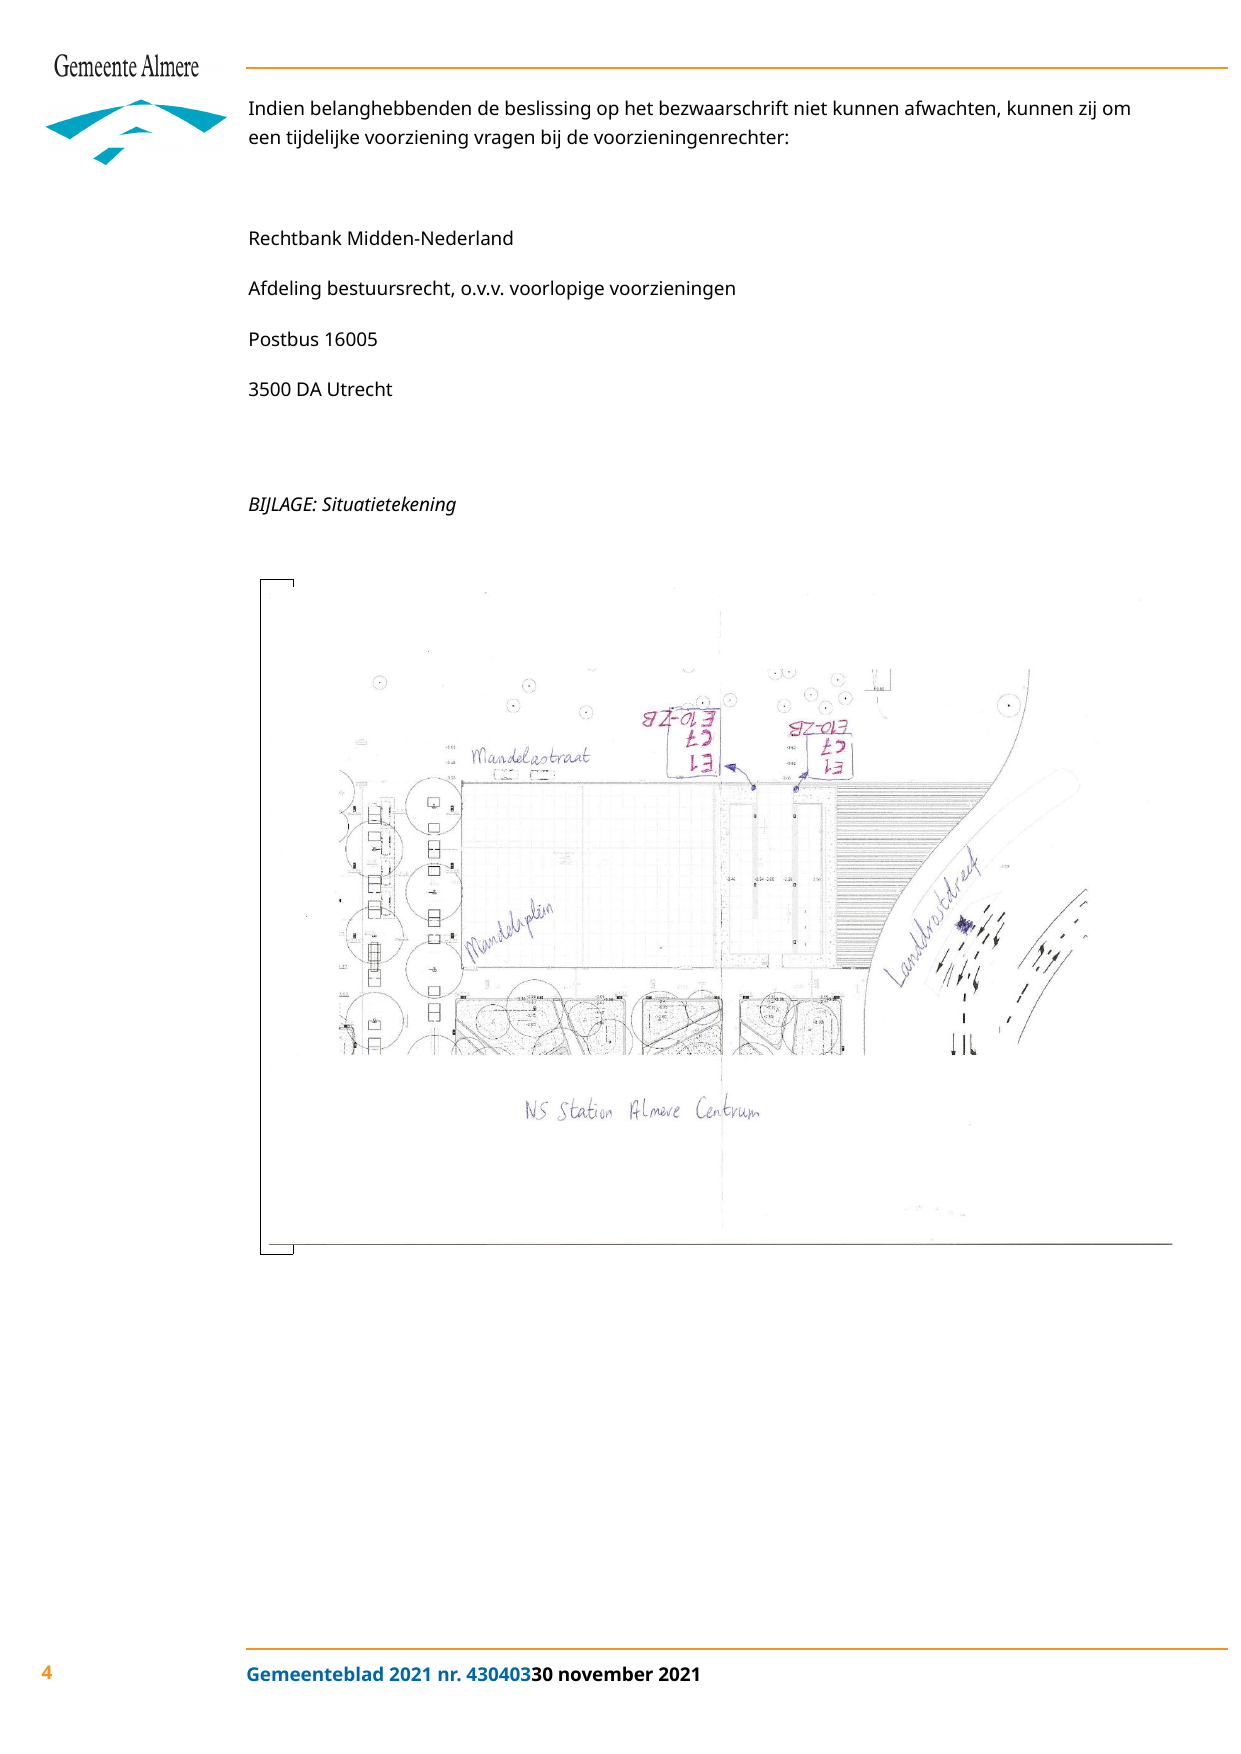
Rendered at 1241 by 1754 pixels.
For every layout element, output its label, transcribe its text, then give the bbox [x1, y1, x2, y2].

text Rechtbank Midden-Nederland [248, 225, 1152, 251]
text 3500 DA Utrecht [248, 376, 1152, 402]
text BIJLAGE: Situatietekening [248, 491, 1152, 517]
picture [268, 587, 1173, 1245]
picture [41, 47, 231, 172]
text Postbus 16005 [248, 326, 1152, 352]
text Afdeling bestuursrecht, o.v.v. voorlopige voorzieningen [248, 276, 1152, 301]
text Indien belanghebbenden de beslissing op het bezwaarschrift niet kunnen afwachten, kunnen zij om een tijdelijke voorziening vragen bij de voorzieningenrechter: [248, 95, 1152, 150]
